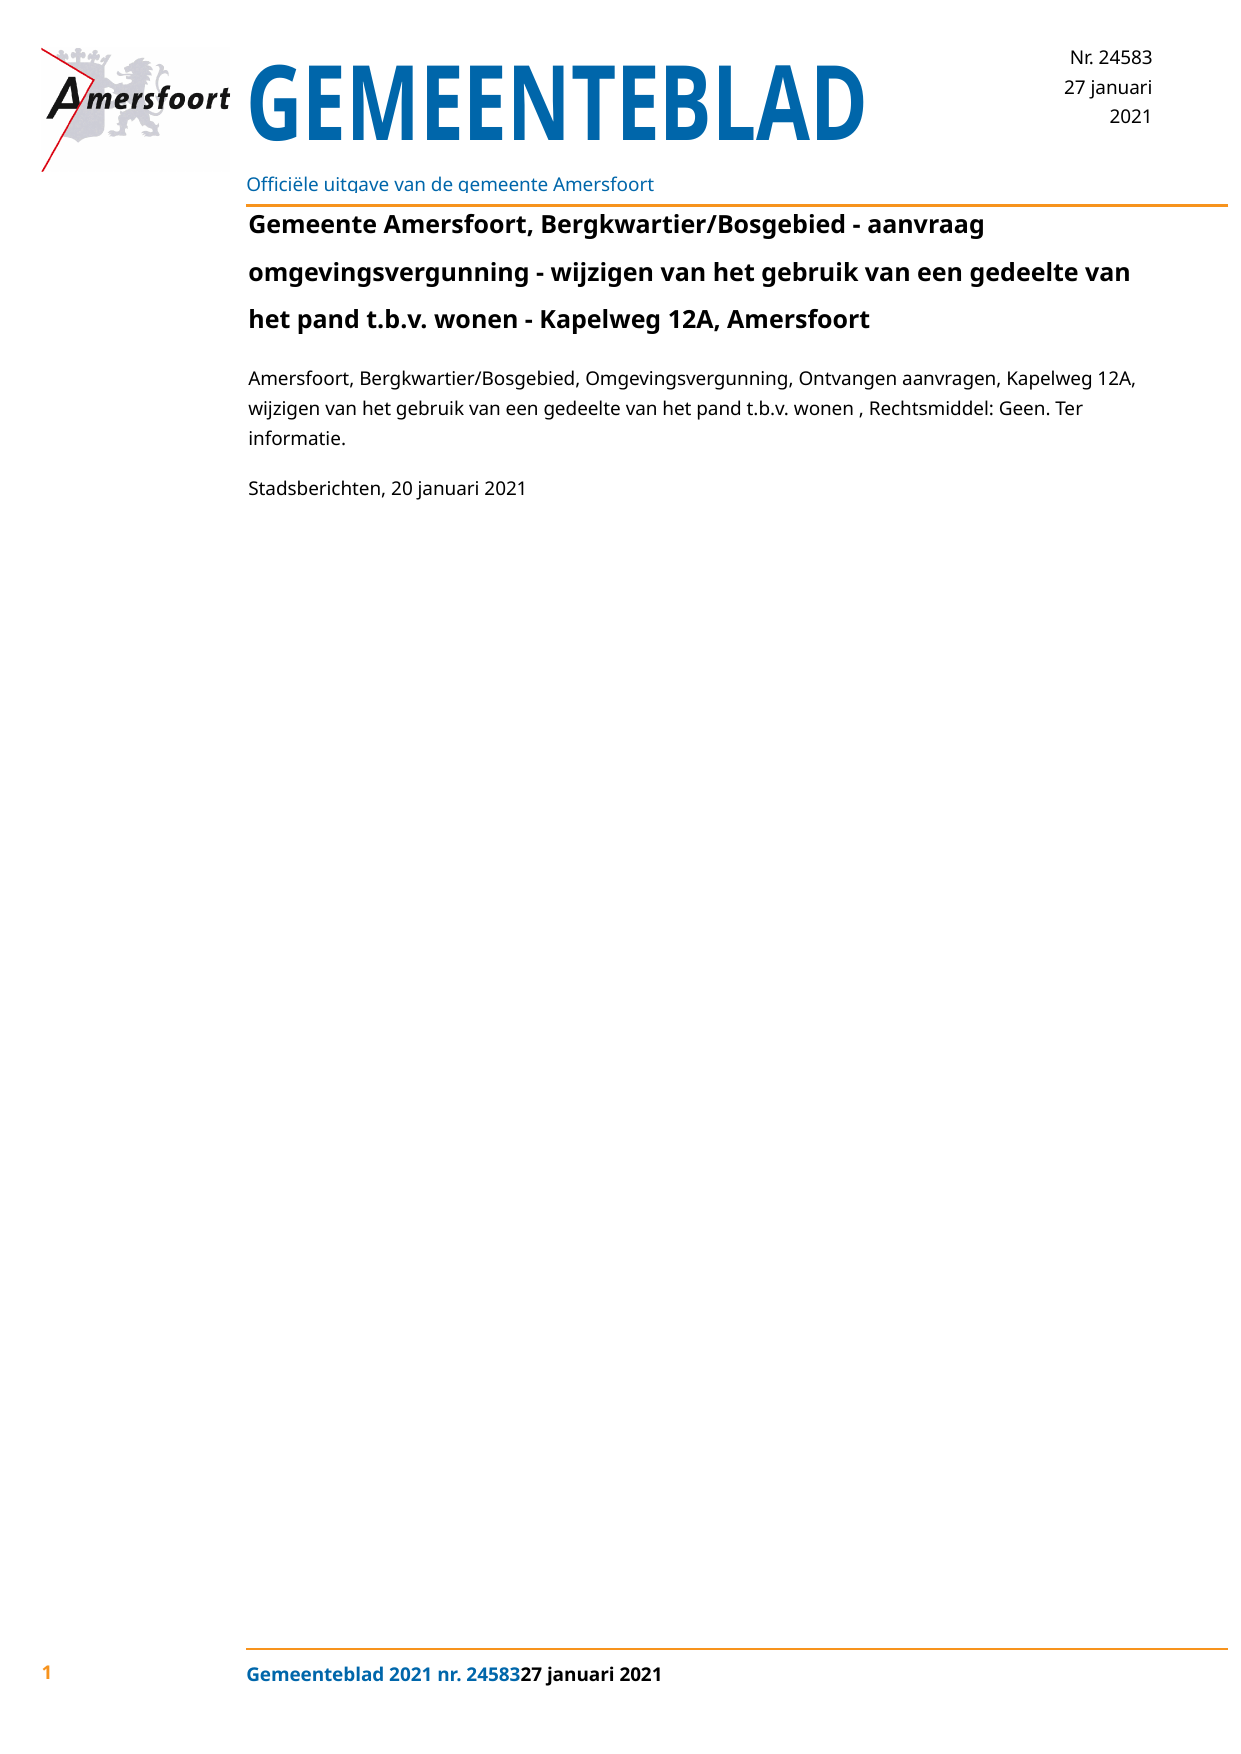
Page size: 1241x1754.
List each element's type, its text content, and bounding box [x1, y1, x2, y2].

text Gemeente Amersfoort, Bergkwartier/Bosgebied - aanvraag omgevingsvergunning - wijzigen van het gebruik van een gedeelte van het pand t.b.v. wonen - Kapelweg 12A, Amersfoort [248, 207, 1152, 336]
text Amersfoort, Bergkwartier/Bosgebied, Omgevingsvergunning, Ontvangen aanvragen, Kapelweg 12A, wijzigen van het gebruik van een gedeelte van het pand t.b.v. wonen , Rechtsmiddel: Geen. Ter informatie. [248, 366, 1152, 450]
picture [41, 47, 231, 172]
text Stadsberichten, 20 januari 2021 [248, 475, 1152, 501]
